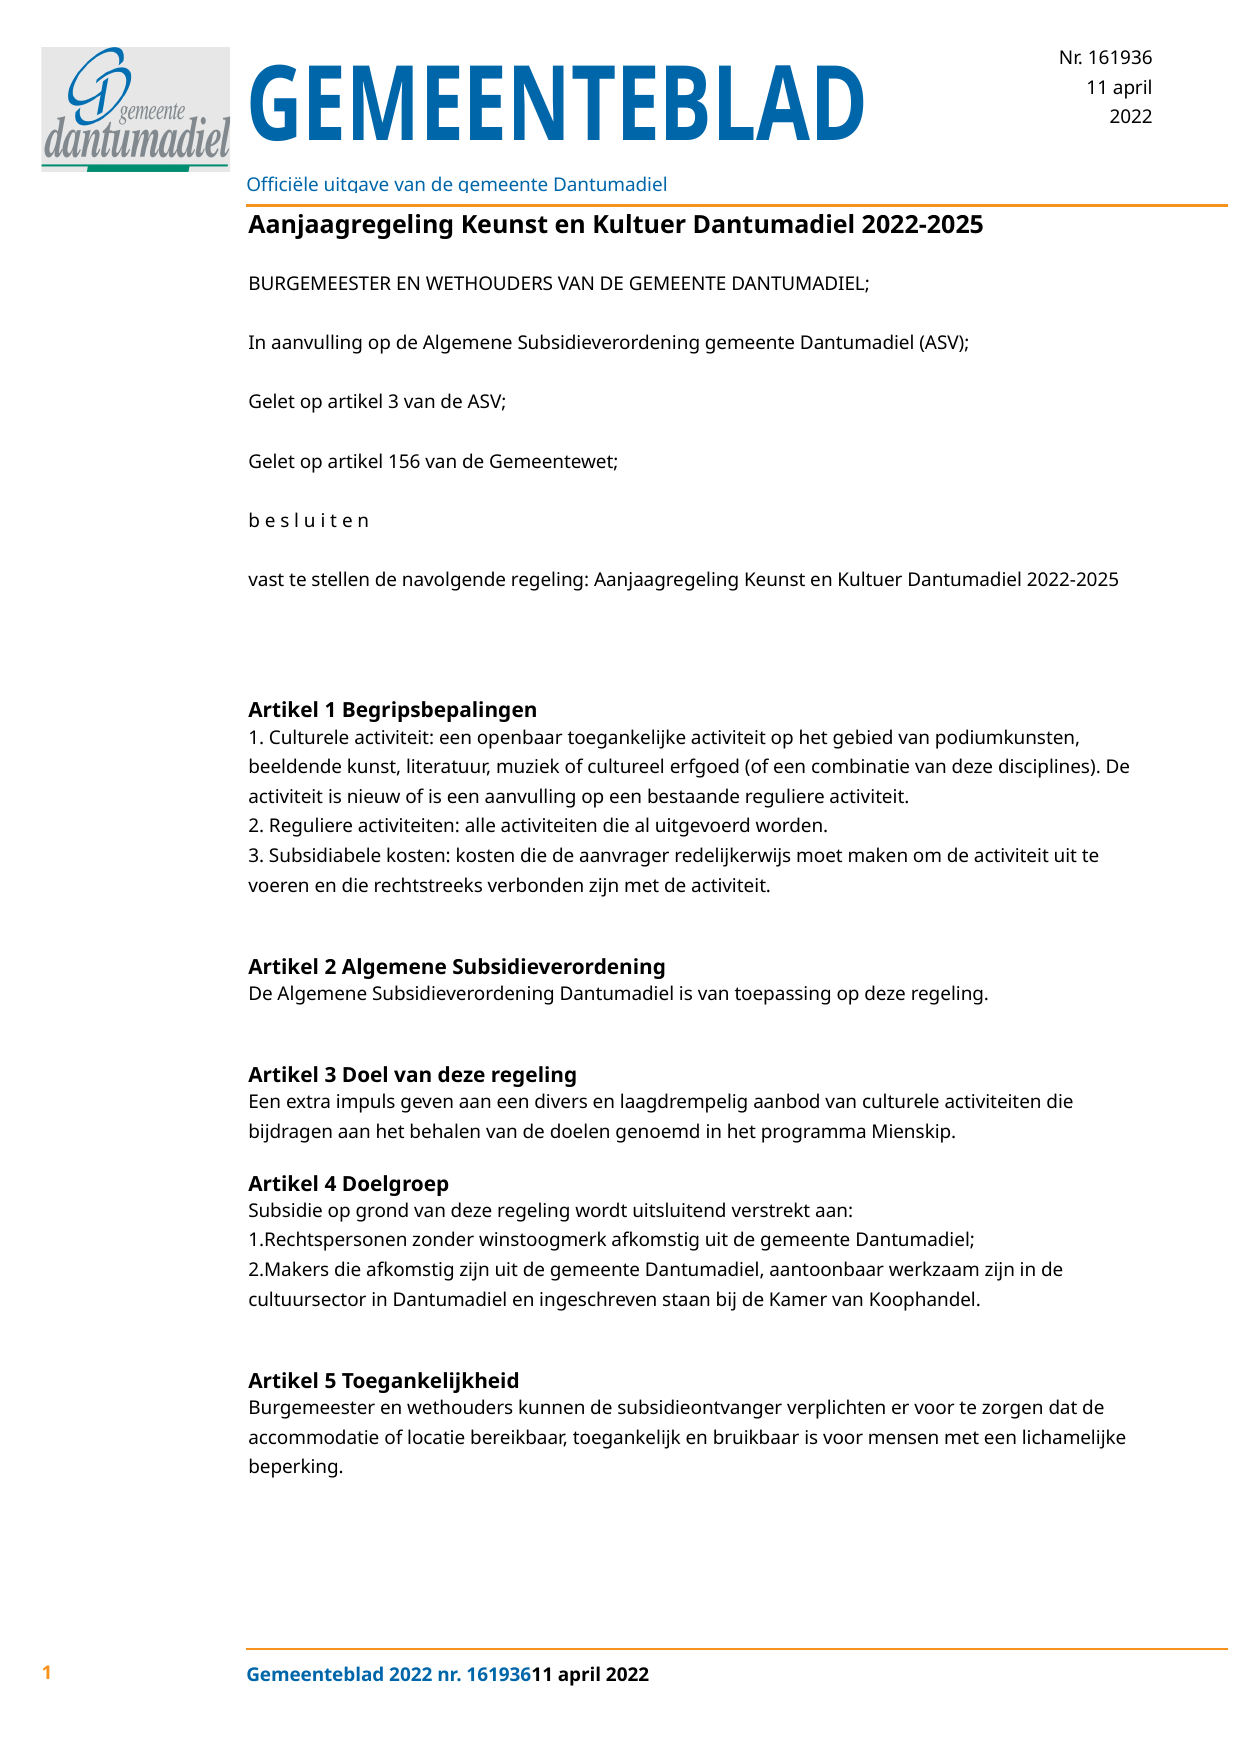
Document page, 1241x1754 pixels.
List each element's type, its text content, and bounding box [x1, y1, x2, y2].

text 3. Subsidiabele kosten: kosten die de aanvrager redelijkerwijs moet maken om de activiteit uit te voeren en die rechtstreeks verbonden zijn met de activiteit. [248, 842, 1152, 897]
text BURGEMEESTER EN WETHOUDERS VAN DE GEMEENTE DANTUMADIEL; [248, 270, 1152, 296]
text b e s l u i t e n [248, 507, 1152, 533]
text In aanvulling op de Algemene Subsidieverordening gemeente Dantumadiel (ASV); [248, 329, 1152, 355]
text 1. Culturele activiteit: een openbaar toegankelijke activiteit op het gebied van podiumkunsten, beeldende kunst, literatuur, muziek of cultureel erfgoed (of een combinatie van deze disciplines). De activiteit is nieuw of is een aanvulling op een bestaande reguliere activiteit. [248, 724, 1152, 809]
text Burgemeester en wethouders kunnen de subsidieontvanger verplichten er voor te zorgen dat de accommodatie of locatie bereikbaar, toegankelijk en bruikbaar is voor mensen met een lichamelijke beperking. [248, 1394, 1152, 1479]
text Artikel 4 Doelgroep [248, 1169, 1152, 1197]
text Artikel 3 Doel van deze regeling [248, 1060, 1152, 1089]
text Gelet op artikel 3 van de ASV; [248, 389, 1152, 414]
picture [41, 47, 231, 172]
text Subsidie op grond van deze regeling wordt uitsluitend verstrekt aan: [248, 1197, 1152, 1223]
text Aanjaagregeling Keunst en Kultuer Dantumadiel 2022-2025 [248, 207, 1152, 241]
text Een extra impuls geven aan een divers en laagdrempelig aanbod van culturele activiteiten die bijdragen aan het behalen van de doelen genoemd in het programma Mienskip. [248, 1089, 1152, 1144]
text Artikel 5 Toegankelijkheid [248, 1366, 1152, 1394]
text 1.Rechtspersonen zonder winstoogmerk afkomstig uit de gemeente Dantumadiel; [248, 1227, 1152, 1252]
text Artikel 1 Begripsbepalingen [248, 695, 1152, 724]
text 2. Reguliere activiteiten: alle activiteiten die al uitgevoerd worden. [248, 813, 1152, 838]
text Gelet op artikel 156 van de Gemeentewet; [248, 448, 1152, 473]
text 2.Makers die afkomstig zijn uit de gemeente Dantumadiel, aantoonbaar werkzaam zijn in de cultuursector in Dantumadiel en ingeschreven staan bij de Kamer van Koophandel. [248, 1256, 1152, 1312]
text vast te stellen de navolgende regeling: Aanjaagregeling Keunst en Kultuer Dantumadiel 2022-2025 [248, 566, 1152, 592]
text Artikel 2 Algemene Subsidieverordening [248, 952, 1152, 980]
text De Algemene Subsidieverordening Dantumadiel is van toepassing op deze regeling. [248, 980, 1152, 1006]
